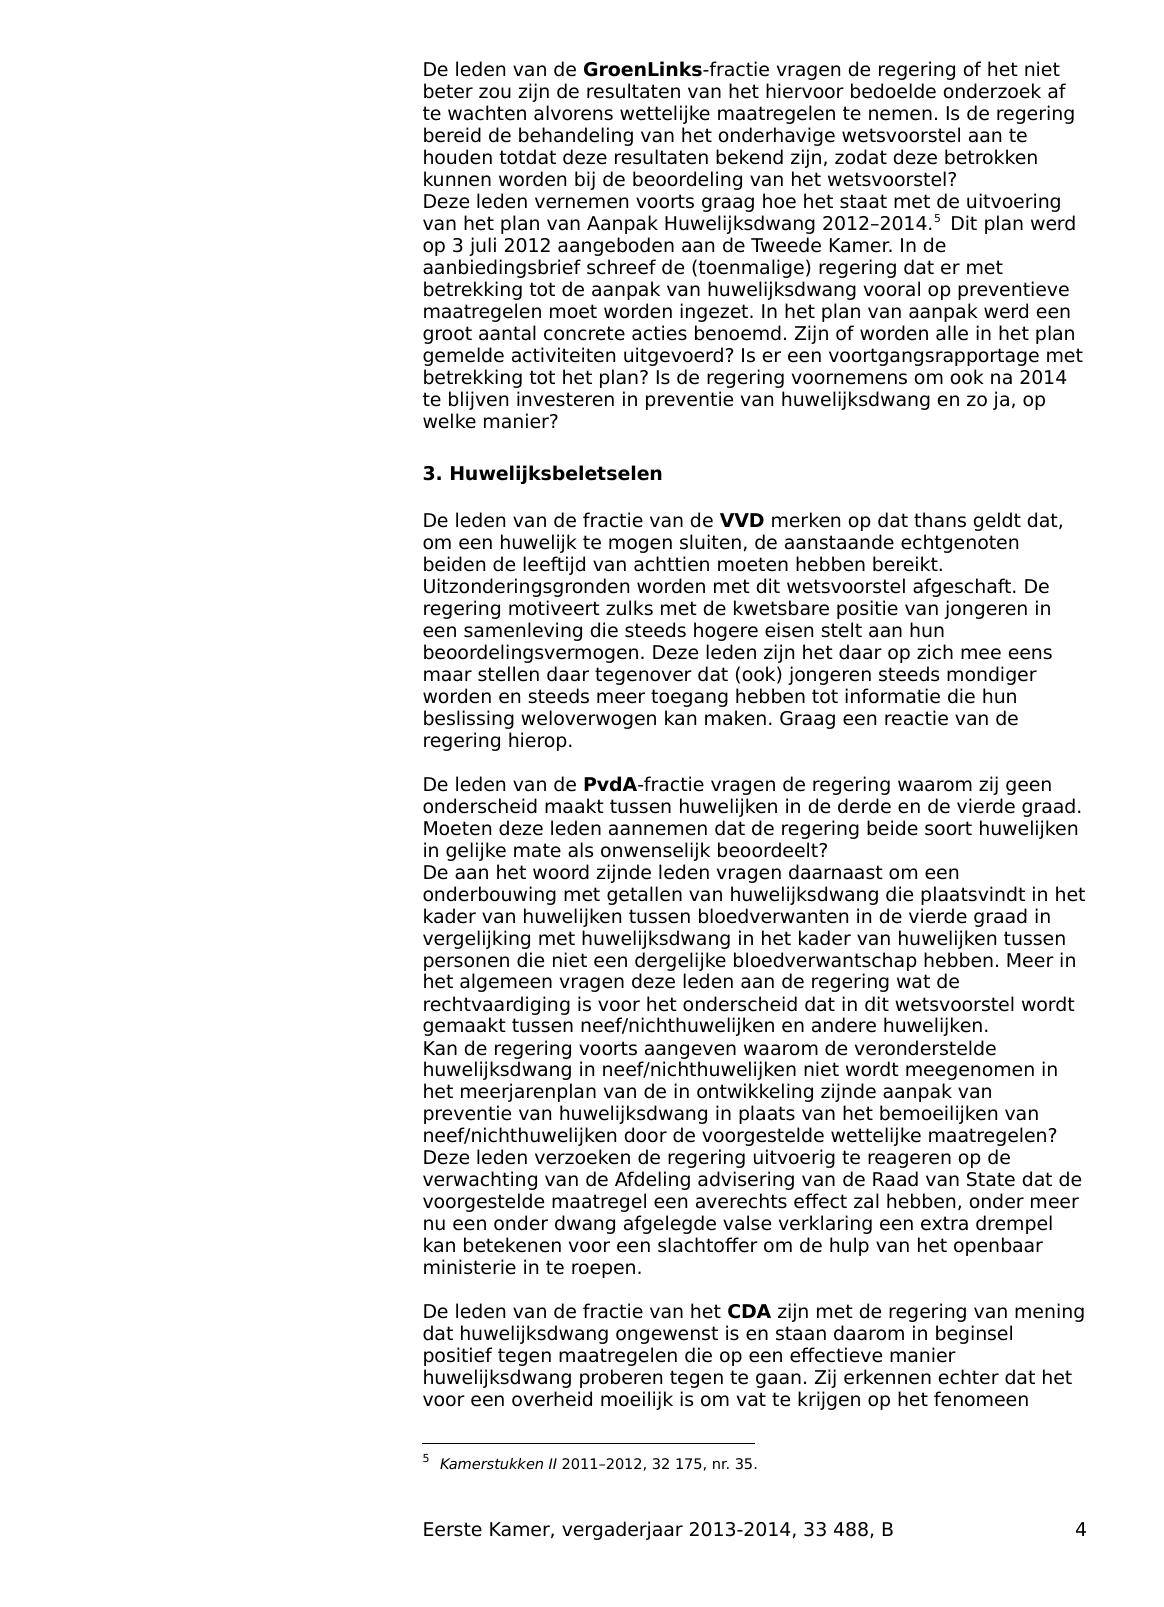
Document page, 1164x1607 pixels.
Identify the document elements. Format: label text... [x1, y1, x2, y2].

text Kan de regering voorts aangeven waarom de veronderstelde huwelijksdwang in neef/nichthuwelijken niet wordt meegenomen in het meerjarenplan van de in ontwikkeling zijnde aanpak van preventie van huwelijksdwang in plaats van het bemoeilijken van neef/nichthuwelijken door de voorgestelde wettelijke maatregelen? [422, 1037, 1087, 1147]
text De leden van de fractie van de VVD merken op dat thans geldt dat, om een huwelijk te mogen sluiten, de aanstaande echtgenoten beiden de leeftijd van achttien moeten hebben bereikt. Uitzonderingsgronden worden met dit wetsvoorstel afgeschaft. De regering motiveert zulks met de kwetsbare positie van jongeren in een samenleving die steeds hogere eisen stelt aan hun beoordelingsvermogen. Deze leden zijn het daar op zich mee eens maar stellen daar tegenover dat (ook) jongeren steeds mondiger worden en steeds meer toegang hebben tot informatie die hun beslissing weloverwogen kan maken. Graag een reactie van de regering hierop. [422, 510, 1087, 751]
text Deze leden verzoeken de regering uitvoerig te reageren op de verwachting van de Afdeling advisering van de Raad van State dat de voorgestelde maatregel een averechts effect zal hebben, onder meer nu een onder dwang afgelegde valse verklaring een extra drempel kan betekenen voor een slachtoffer om de hulp van het openbaar ministerie in te roepen. [422, 1147, 1087, 1279]
text De leden van de PvdA-fractie vragen de regering waarom zij geen onderscheid maakt tussen huwelijken in de derde en de vierde graad. Moeten deze leden aannemen dat de regering beide soort huwelijken in gelijke mate als onwenselijk beoordeelt? [422, 774, 1087, 862]
text Kamerstukken II 2011–2012, 32 175, nr. 35. [422, 1452, 1087, 1474]
text Deze leden vernemen voorts graag hoe het staat met de uitvoering van het plan van Aanpak Huwelijksdwang 2012–2014. Dit plan werd op 3 juli 2012 aangeboden aan de Tweede Kamer. In de aanbiedingsbrief schreef de (toenmalige) regering dat er met betrekking tot de aanpak van huwelijksdwang vooral op preventieve maatregelen moet worden ingezet. In het plan van aanpak werd een groot aantal concrete acties benoemd. Zijn of worden alle in het plan gemelde activiteiten uitgevoerd? Is er een voortgangsrapportage met betrekking tot het plan? Is de regering voornemens om ook na 2014 te blijven investeren in preventie van huwelijksdwang en zo ja, op welke manier? [422, 191, 1087, 433]
text De aan het woord zijnde leden vragen daarnaast om een onderbouwing met getallen van huwelijksdwang die plaatsvindt in het kader van huwelijken tussen bloedverwanten in de vierde graad in vergelijking met huwelijksdwang in het kader van huwelijken tussen personen die niet een dergelijke bloedverwantschap hebben. Meer in het algemeen vragen deze leden aan de regering wat de rechtvaardiging is voor het onderscheid dat in dit wetsvoorstel wordt gemaakt tussen neef/nichthuwelijken en andere huwelijken. [422, 862, 1087, 1037]
subtitle 3. Huwelijksbeletselen [422, 463, 1087, 485]
text De leden van de fractie van het CDA zijn met de regering van mening dat huwelijksdwang ongewenst is en staan daarom in beginsel positief tegen maatregelen die op een effectieve manier huwelijksdwang proberen tegen te gaan. Zij erkennen echter dat het voor een overheid moeilijk is om vat te krijgen op het fenomeen [422, 1301, 1087, 1411]
text De leden van de GroenLinks-fractie vragen de regering of het niet beter zou zijn de resultaten van het hiervoor bedoelde onderzoek af te wachten alvorens wettelijke maatregelen te nemen. Is de regering bereid de behandeling van het onderhavige wetsvoorstel aan te houden totdat deze resultaten bekend zijn, zodat deze betrokken kunnen worden bij de beoordeling van het wetsvoorstel? [422, 59, 1087, 191]
